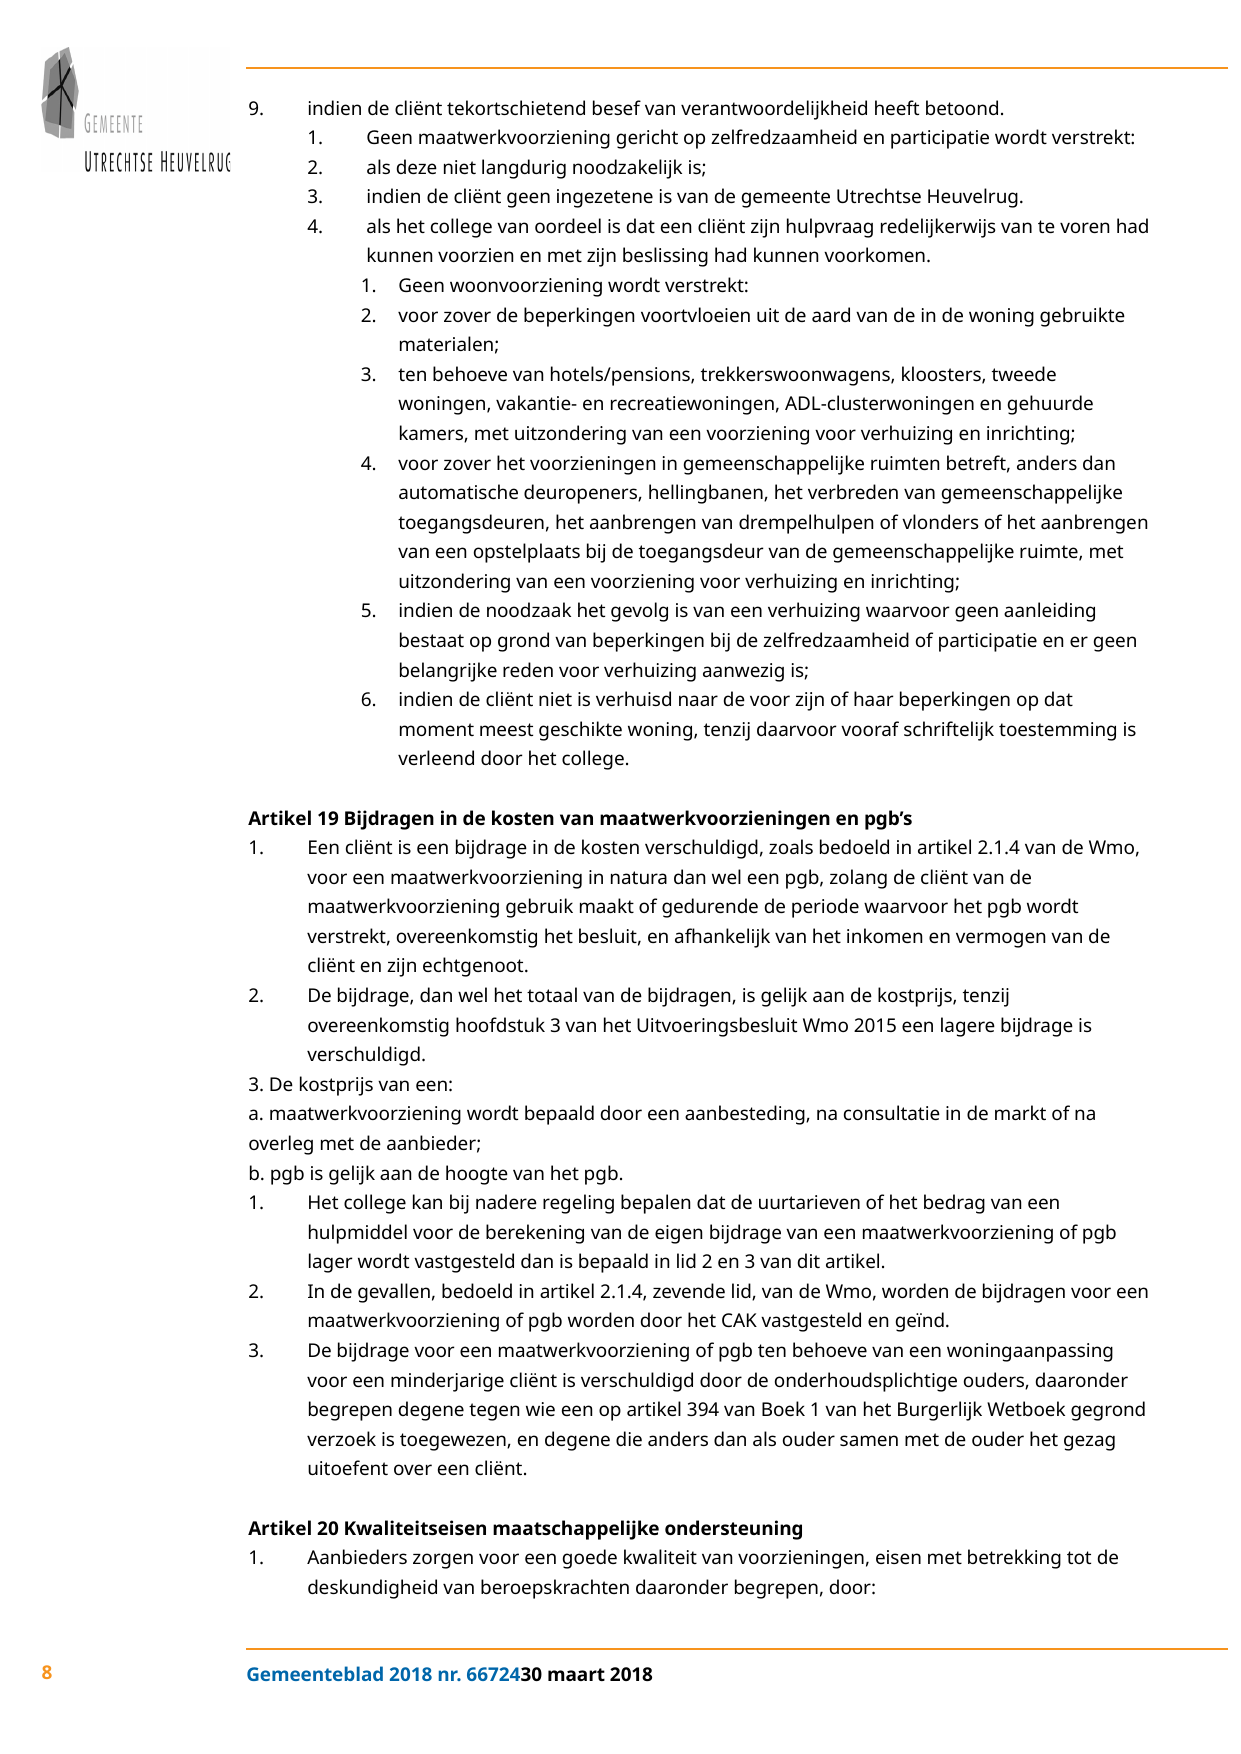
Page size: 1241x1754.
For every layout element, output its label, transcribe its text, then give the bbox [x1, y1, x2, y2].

list ten behoeve van hotels/pensions, trekkerswoonwagens, kloosters, tweede woningen, vakantie‐ en recreatiewoningen, ADL‐clusterwoningen en gehuurde kamers, met uitzondering van een voorziening voor verhuizing en inrichting; [361, 361, 1152, 446]
text 3. De kostprijs van een: [248, 1071, 1152, 1097]
list indien de noodzaak het gevolg is van een verhuizing waarvoor geen aanleiding bestaat op grond van beperkingen bij de zelfredzaamheid of participatie en er geen belangrijke reden voor verhuizing aanwezig is; [361, 598, 1152, 683]
list als het college van oordeel is dat een cliënt zijn hulpvraag redelijkerwijs van te voren had kunnen voorzien en met zijn beslissing had kunnen voorkomen. [307, 213, 1152, 268]
list De bijdrage, dan wel het totaal van de bijdragen, is gelijk aan de kostprijs, tenzij overeenkomstig hoofdstuk 3 van het Uitvoeringsbesluit Wmo 2015 een lagere bijdrage is verschuldigd. [248, 982, 1152, 1067]
list Het college kan bij nadere regeling bepalen dat de uurtarieven of het bedrag van een hulpmiddel voor de berekening van de eigen bijdrage van een maatwerkvoorziening of pgb lager wordt vastgesteld dan is bepaald in lid 2 en 3 van dit artikel. [248, 1189, 1152, 1274]
text a. maatwerkvoorziening wordt bepaald door een aanbesteding, na consultatie in de markt of na overleg met de aanbieder; [248, 1101, 1152, 1156]
list De bijdrage voor een maatwerkvoorziening of pgb ten behoeve van een woningaanpassing voor een minderjarige cliënt is verschuldigd door de onderhoudsplichtige ouders, daaronder begrepen degene tegen wie een op artikel 394 van Boek 1 van het Burgerlijk Wetboek gegrond verzoek is toegewezen, en degene die anders dan als ouder samen met de ouder het gezag uitoefent over een cliënt. [248, 1337, 1152, 1481]
list Aanbieders zorgen voor een goede kwaliteit van voorzieningen, eisen met betrekking tot de deskundigheid van beroepskrachten daaronder begrepen, door: [248, 1544, 1152, 1600]
list indien de cliënt geen ingezetene is van de gemeente Utrechtse Heuvelrug. [307, 183, 1152, 209]
list Geen maatwerkvoorziening gericht op zelfredzaamheid en participatie wordt verstrekt: [307, 124, 1152, 150]
text Artikel 19 Bijdragen in de kosten van maatwerkvoorzieningen en pgb’s [248, 805, 1152, 831]
text b. pgb is gelijk aan de hoogte van het pgb. [248, 1160, 1152, 1186]
list indien de cliënt tekortschietend besef van verantwoordelijkheid heeft betoond. [248, 95, 1152, 121]
list In de gevallen, bedoeld in artikel 2.1.4, zevende lid, van de Wmo, worden de bijdragen voor een maatwerkvoorziening of pgb worden door het CAK vastgesteld en geïnd. [248, 1278, 1152, 1333]
list Geen woonvoorziening wordt verstrekt: [361, 272, 1152, 298]
list als deze niet langdurig noodzakelijk is; [307, 154, 1152, 180]
text Artikel 20 Kwaliteitseisen maatschappelijke ondersteuning [248, 1515, 1152, 1541]
list indien de cliënt niet is verhuisd naar de voor zijn of haar beperkingen op dat moment meest geschikte woning, tenzij daarvoor vooraf schriftelijk toestemming is verleend door het college. [361, 686, 1152, 771]
list Een cliënt is een bijdrage in de kosten verschuldigd, zoals bedoeld in artikel 2.1.4 van de Wmo, voor een maatwerkvoorziening in natura dan wel een pgb, zolang de cliënt van de maatwerkvoorziening gebruik maakt of gedurende de periode waarvoor het pgb wordt verstrekt, overeenkomstig het besluit, en afhankelijk van het inkomen en vermogen van de cliënt en zijn echtgenoot. [248, 834, 1152, 978]
list voor zover de beperkingen voortvloeien uit de aard van de in de woning gebruikte materialen; [361, 302, 1152, 357]
picture [41, 47, 231, 172]
list voor zover het voorzieningen in gemeenschappelijke ruimten betreft, anders dan automatische deuropeners, hellingbanen, het verbreden van gemeenschappelijke toegangsdeuren, het aanbrengen van drempelhulpen of vlonders of het aanbrengen van een opstelplaats bij de toegangsdeur van de gemeenschappelijke ruimte, met uitzondering van een voorziening voor verhuizing en inrichting; [361, 450, 1152, 594]
